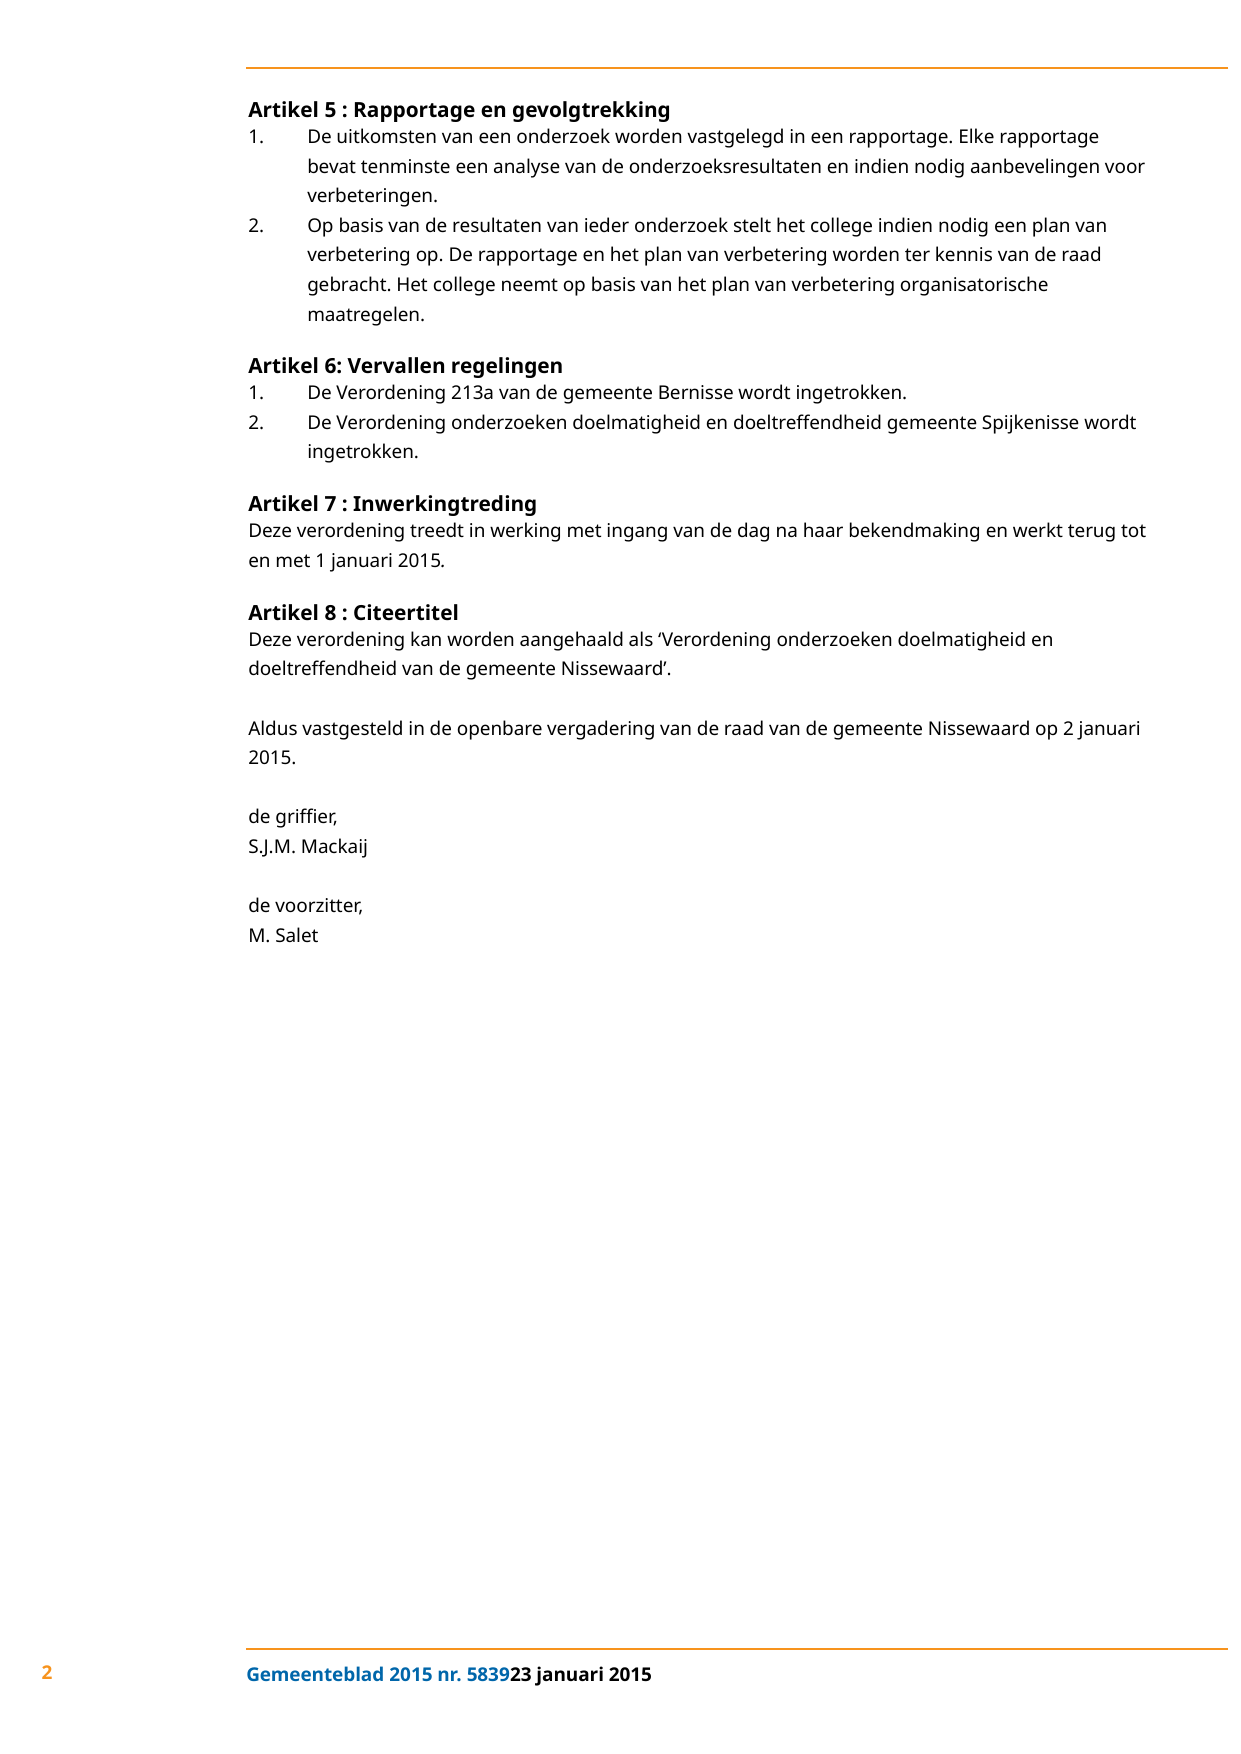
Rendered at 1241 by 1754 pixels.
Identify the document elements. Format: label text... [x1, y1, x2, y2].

text de voorzitter, [248, 892, 1152, 918]
text S.J.M. Mackaij [248, 833, 1152, 859]
text Artikel 6: Vervallen regelingen [248, 351, 1152, 379]
text de griffier, [248, 803, 1152, 829]
text Artikel 5 : Rapportage en gevolgtrekking [248, 95, 1152, 123]
list De Verordening 213a van de gemeente Bernisse wordt ingetrokken. [248, 379, 1152, 405]
list De uitkomsten van een onderzoek worden vastgelegd in een rapportage. Elke rapportage bevat tenminste een analyse van de onderzoeksresultaten en indien nodig aanbevelingen voor verbeteringen. [248, 123, 1152, 208]
text Artikel 8 : Citeertitel [248, 598, 1152, 626]
list Op basis van de resultaten van ieder onderzoek stelt het college indien nodig een plan van verbetering op. De rapportage en het plan van verbetering worden ter kennis van de raad gebracht. Het college neemt op basis van het plan van verbetering organisatorische maatregelen. [248, 212, 1152, 326]
text M. Salet [248, 922, 1152, 948]
list De Verordening onderzoeken doelmatigheid en doeltreffendheid gemeente Spijkenisse wordt ingetrokken. [248, 409, 1152, 464]
picture [41, 47, 231, 172]
text Artikel 7 : Inwerkingtreding [248, 489, 1152, 518]
text Deze verordening treedt in werking met ingang van de dag na haar bekendmaking en werkt terug tot en met 1 januari 2015. [248, 518, 1152, 573]
text Aldus vastgesteld in de openbare vergadering van de raad van de gemeente Nissewaard op 2 januari 2015. [248, 715, 1152, 770]
text Deze verordening kan worden aangehaald als ‘Verordening onderzoeken doelmatigheid en doeltreffendheid van de gemeente Nissewaard’. [248, 626, 1152, 681]
